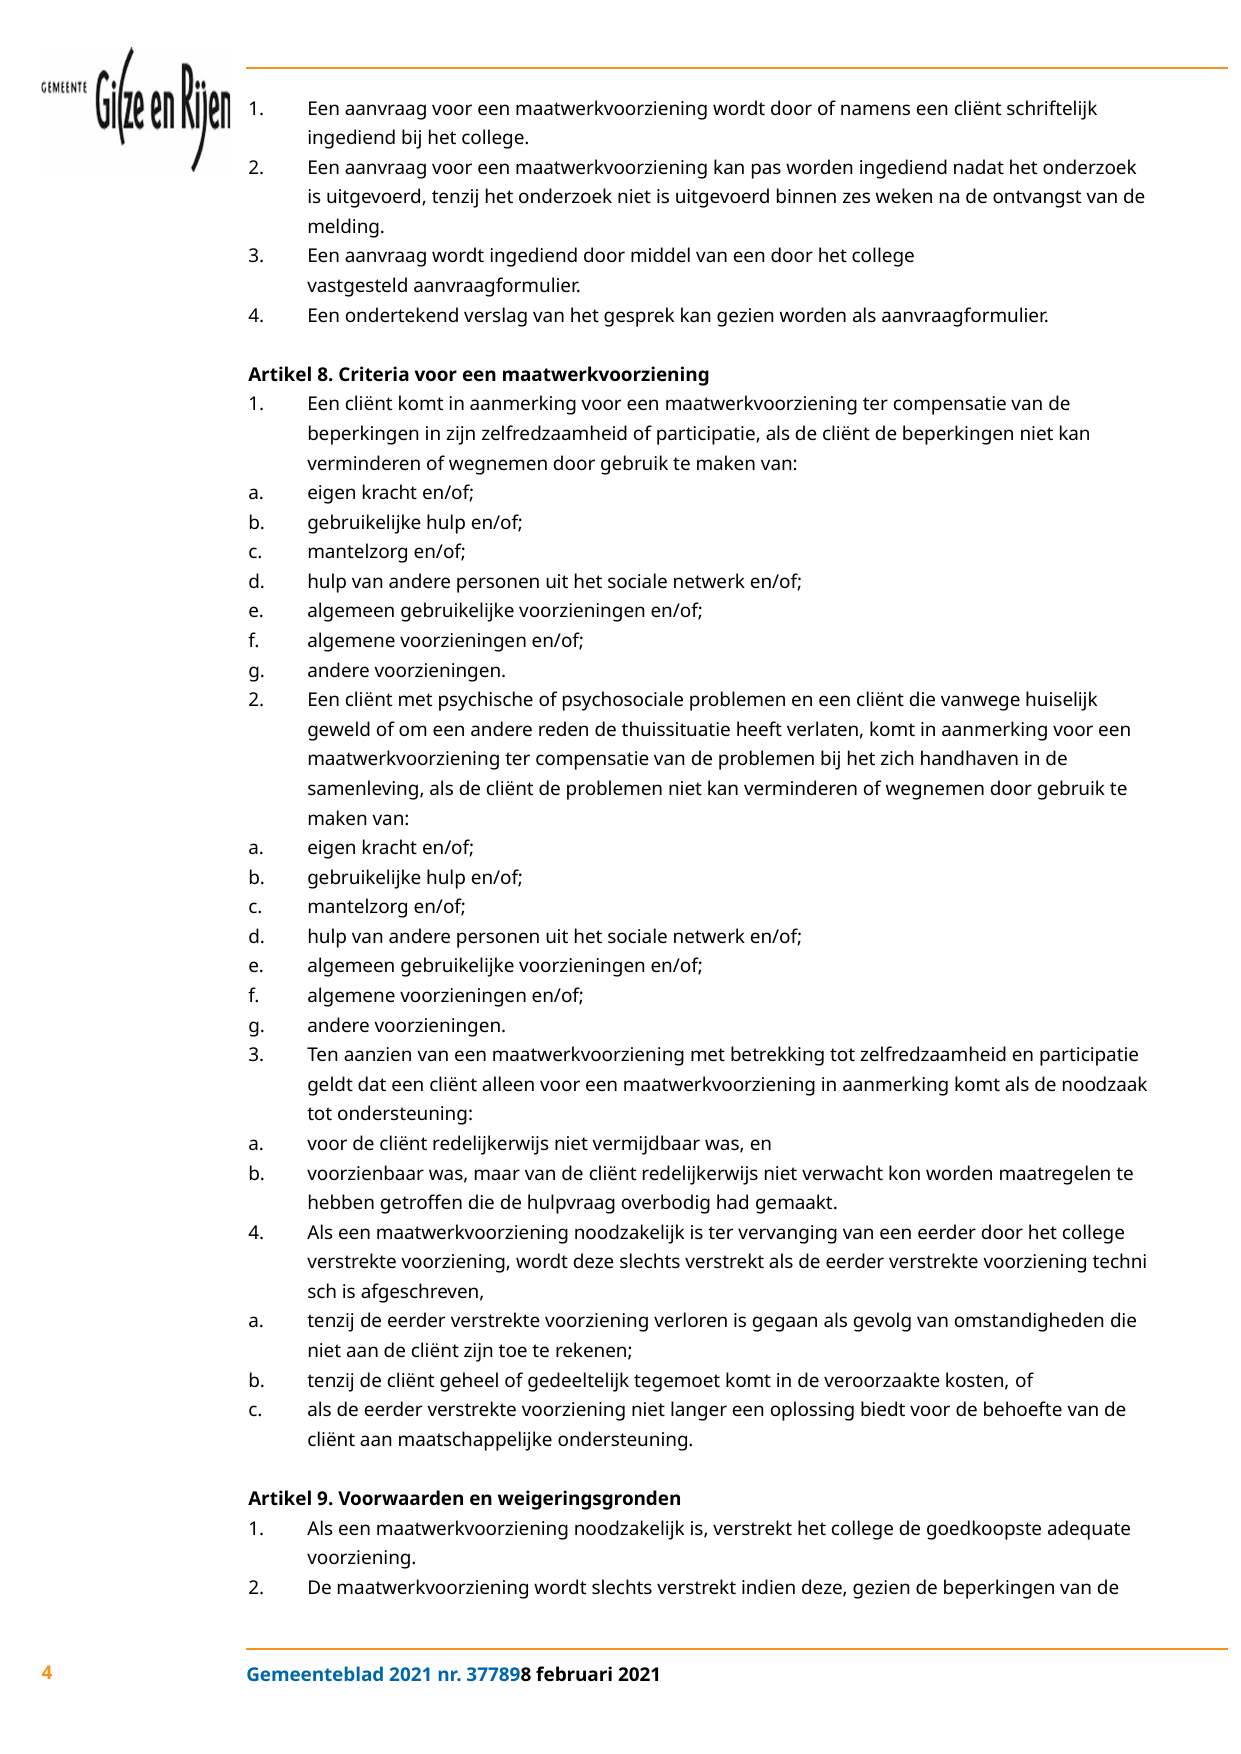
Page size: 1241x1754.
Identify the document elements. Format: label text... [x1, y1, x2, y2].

list algemene voorzieningen en/of; [248, 627, 1152, 653]
list mantelzorg en/of; [248, 893, 1152, 919]
list eigen kracht en/of; [248, 479, 1152, 505]
list Een ondertekend verslag van het gesprek kan gezien worden als aanvraagformulier. [248, 302, 1152, 328]
list Een aanvraag voor een maatwerkvoorziening kan pas worden ingediend nadat het onderzoek is uitgevoerd, tenzij het onderzoek niet is uitgevoerd binnen zes weken na de ontvangst van de melding. [248, 154, 1152, 239]
list gebruikelijke hulp en/of; [248, 509, 1152, 535]
text Artikel 9. Voorwaarden en weigeringsgronden [248, 1485, 1152, 1511]
list Als een maatwerkvoorziening noodzakelijk is, verstrekt het college de goedkoopste adequate voorziening. [248, 1515, 1152, 1570]
list Een aanvraag wordt ingediend door middel van een door het college vastgesteld aanvraagformulier. [248, 243, 1152, 298]
picture [41, 47, 231, 172]
list Als een maatwerkvoorziening noodzakelijk is ter vervanging van een eerder door het college verstrekte voorziening, wordt deze slechts verstrekt als de eerder verstrekte voorziening technisch is afgeschreven, [248, 1219, 1152, 1304]
list tenzij de eerder verstrekte voorziening verloren is gegaan als gevolg van omstandigheden die niet aan de cliënt zijn toe te rekenen; [248, 1308, 1152, 1363]
list Ten aanzien van een maatwerkvoorziening met betrekking tot zelfredzaamheid en participatie geldt dat een cliënt alleen voor een maatwerkvoorziening in aanmerking komt als de noodzaak tot ondersteuning: [248, 1041, 1152, 1126]
list andere voorzieningen. [248, 1012, 1152, 1038]
list Een aanvraag voor een maatwerkvoorziening wordt door of namens een cliënt schriftelijk ingediend bij het college. [248, 95, 1152, 150]
list hulp van andere personen uit het sociale netwerk en/of; [248, 923, 1152, 949]
list Een cliënt komt in aanmerking voor een maatwerkvoorziening ter compensatie van de beperkingen in zijn zelfredzaamheid of participatie, als de cliënt de beperkingen niet kan verminderen of wegnemen door gebruik te maken van: [248, 391, 1152, 476]
text Artikel 8. Criteria voor een maatwerkvoorziening [248, 361, 1152, 387]
list mantelzorg en/of; [248, 538, 1152, 564]
list De maatwerkvoorziening wordt slechts verstrekt indien deze, gezien de beperkingen van de [248, 1574, 1152, 1600]
list voorzienbaar was, maar van de cliënt redelijkerwijs niet verwacht kon worden maatregelen te hebben getroffen die de hulpvraag overbodig had gemaakt. [248, 1160, 1152, 1215]
list als de eerder verstrekte voorziening niet langer een oplossing biedt voor de behoefte van de cliënt aan maatschappelijke ondersteuning. [248, 1396, 1152, 1452]
list andere voorzieningen. [248, 657, 1152, 683]
list voor de cliënt redelijkerwijs niet vermijdbaar was, en [248, 1130, 1152, 1156]
list gebruikelijke hulp en/of; [248, 864, 1152, 890]
list algemeen gebruikelijke voorzieningen en/of; [248, 598, 1152, 623]
list algemeen gebruikelijke voorzieningen en/of; [248, 953, 1152, 978]
list algemene voorzieningen en/of; [248, 982, 1152, 1008]
list tenzij de cliënt geheel of gedeeltelijk tegemoet komt in de veroorzaakte kosten, of [248, 1367, 1152, 1393]
list Een cliënt met psychische of psychosociale problemen en een cliënt die vanwege huiselijk geweld of om een andere reden de thuissituatie heeft verlaten, komt in aanmerking voor een maatwerkvoorziening ter compensatie van de problemen bij het zich handhaven in de samenleving, als de cliënt de problemen niet kan verminderen of wegnemen door gebruik te maken van: [248, 686, 1152, 831]
list eigen kracht en/of; [248, 834, 1152, 860]
list hulp van andere personen uit het sociale netwerk en/of; [248, 568, 1152, 594]
